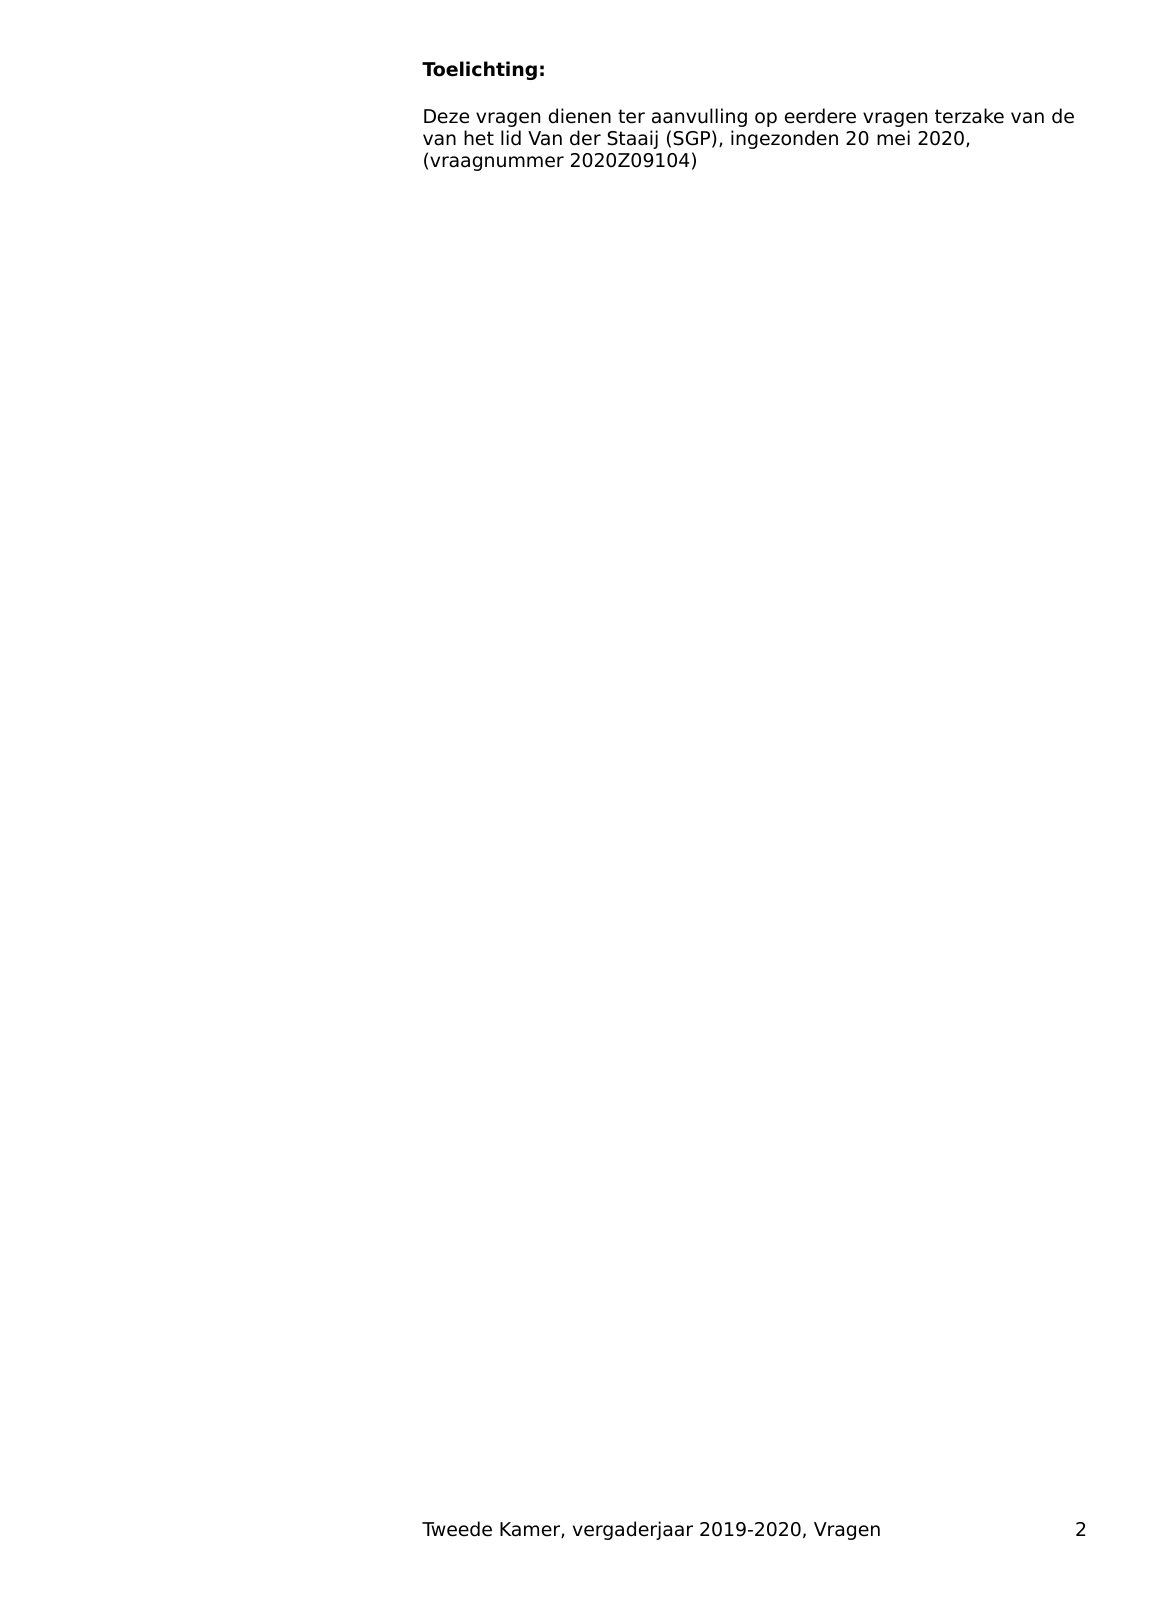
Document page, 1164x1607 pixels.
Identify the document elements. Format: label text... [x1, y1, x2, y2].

text Deze vragen dienen ter aanvulling op eerdere vragen terzake van de van het lid Van der Staaij (SGP), ingezonden 20 mei 2020, (vraagnummer 2020Z09104) [422, 106, 1087, 172]
subtitle Toelichting: [422, 59, 1087, 81]
